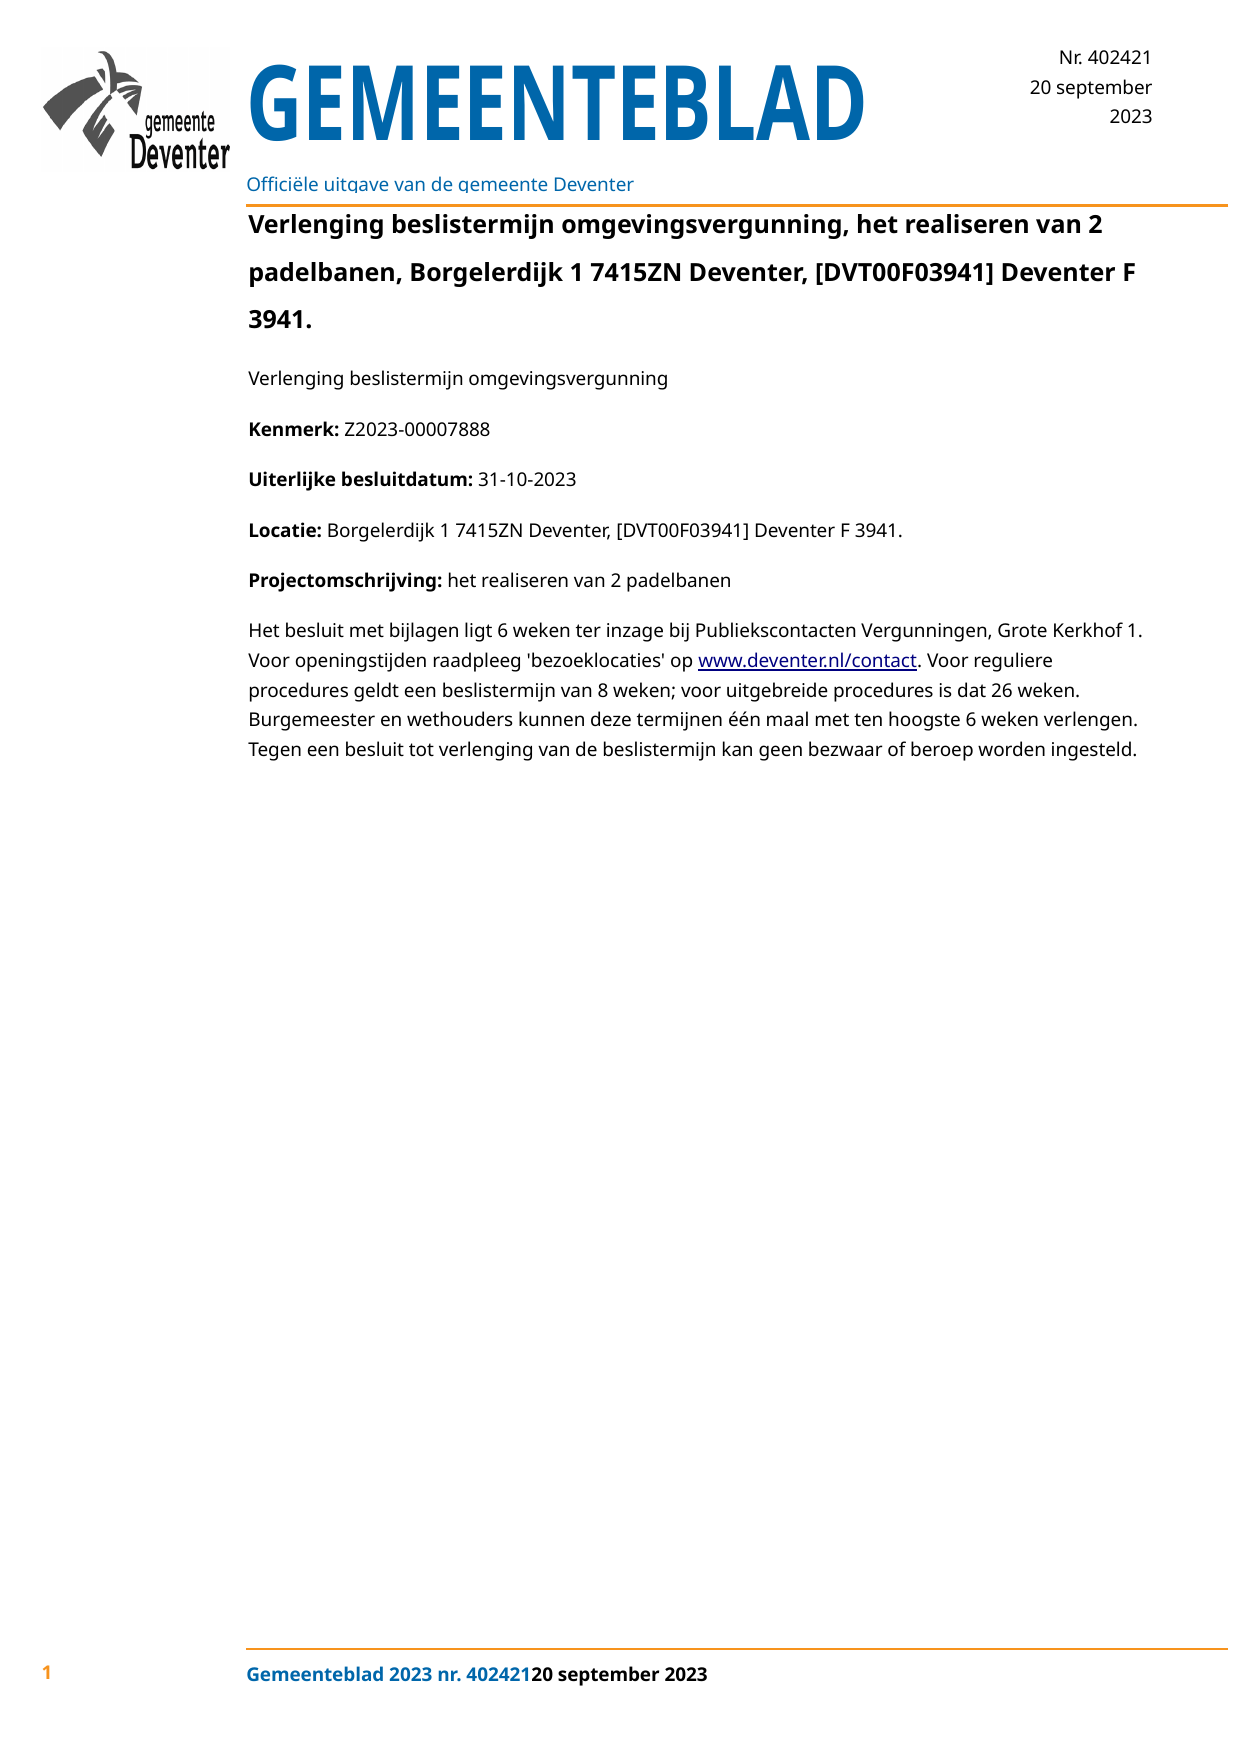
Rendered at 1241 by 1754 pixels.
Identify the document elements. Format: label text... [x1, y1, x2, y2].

text Projectomschrijving: het realiseren van 2 padelbanen [248, 567, 1152, 593]
picture [41, 47, 231, 172]
text Kenmerk: Z2023-00007888 [248, 416, 1152, 442]
text Verlenging beslistermijn omgevingsvergunning, het realiseren van 2 padelbanen, Borgelerdijk 1 7415ZN Deventer, [DVT00F03941] Deventer F 3941. [248, 207, 1152, 336]
text Locatie: Borgelerdijk 1 7415ZN Deventer, [DVT00F03941] Deventer F 3941. [248, 517, 1152, 542]
text Uiterlijke besluitdatum: 31-10-2023 [248, 466, 1152, 492]
text Verlenging beslistermijn omgevingsvergunning [248, 366, 1152, 391]
text Het besluit met bijlagen ligt 6 weken ter inzage bij Publiekscontacten Vergunningen, Grote Kerkhof 1. Voor openingstijden raadpleeg 'bezoeklocaties' op www.deventer.nl/contact. Voor reguliere procedures geldt een beslistermijn van 8 weken; voor uitgebreide procedures is dat 26 weken. Burgemeester en wethouders kunnen deze termijnen één maal met ten hoogste 6 weken verlengen. Tegen een besluit tot verlenging van de beslistermijn kan geen bezwaar of beroep worden ingesteld. [248, 618, 1152, 762]
